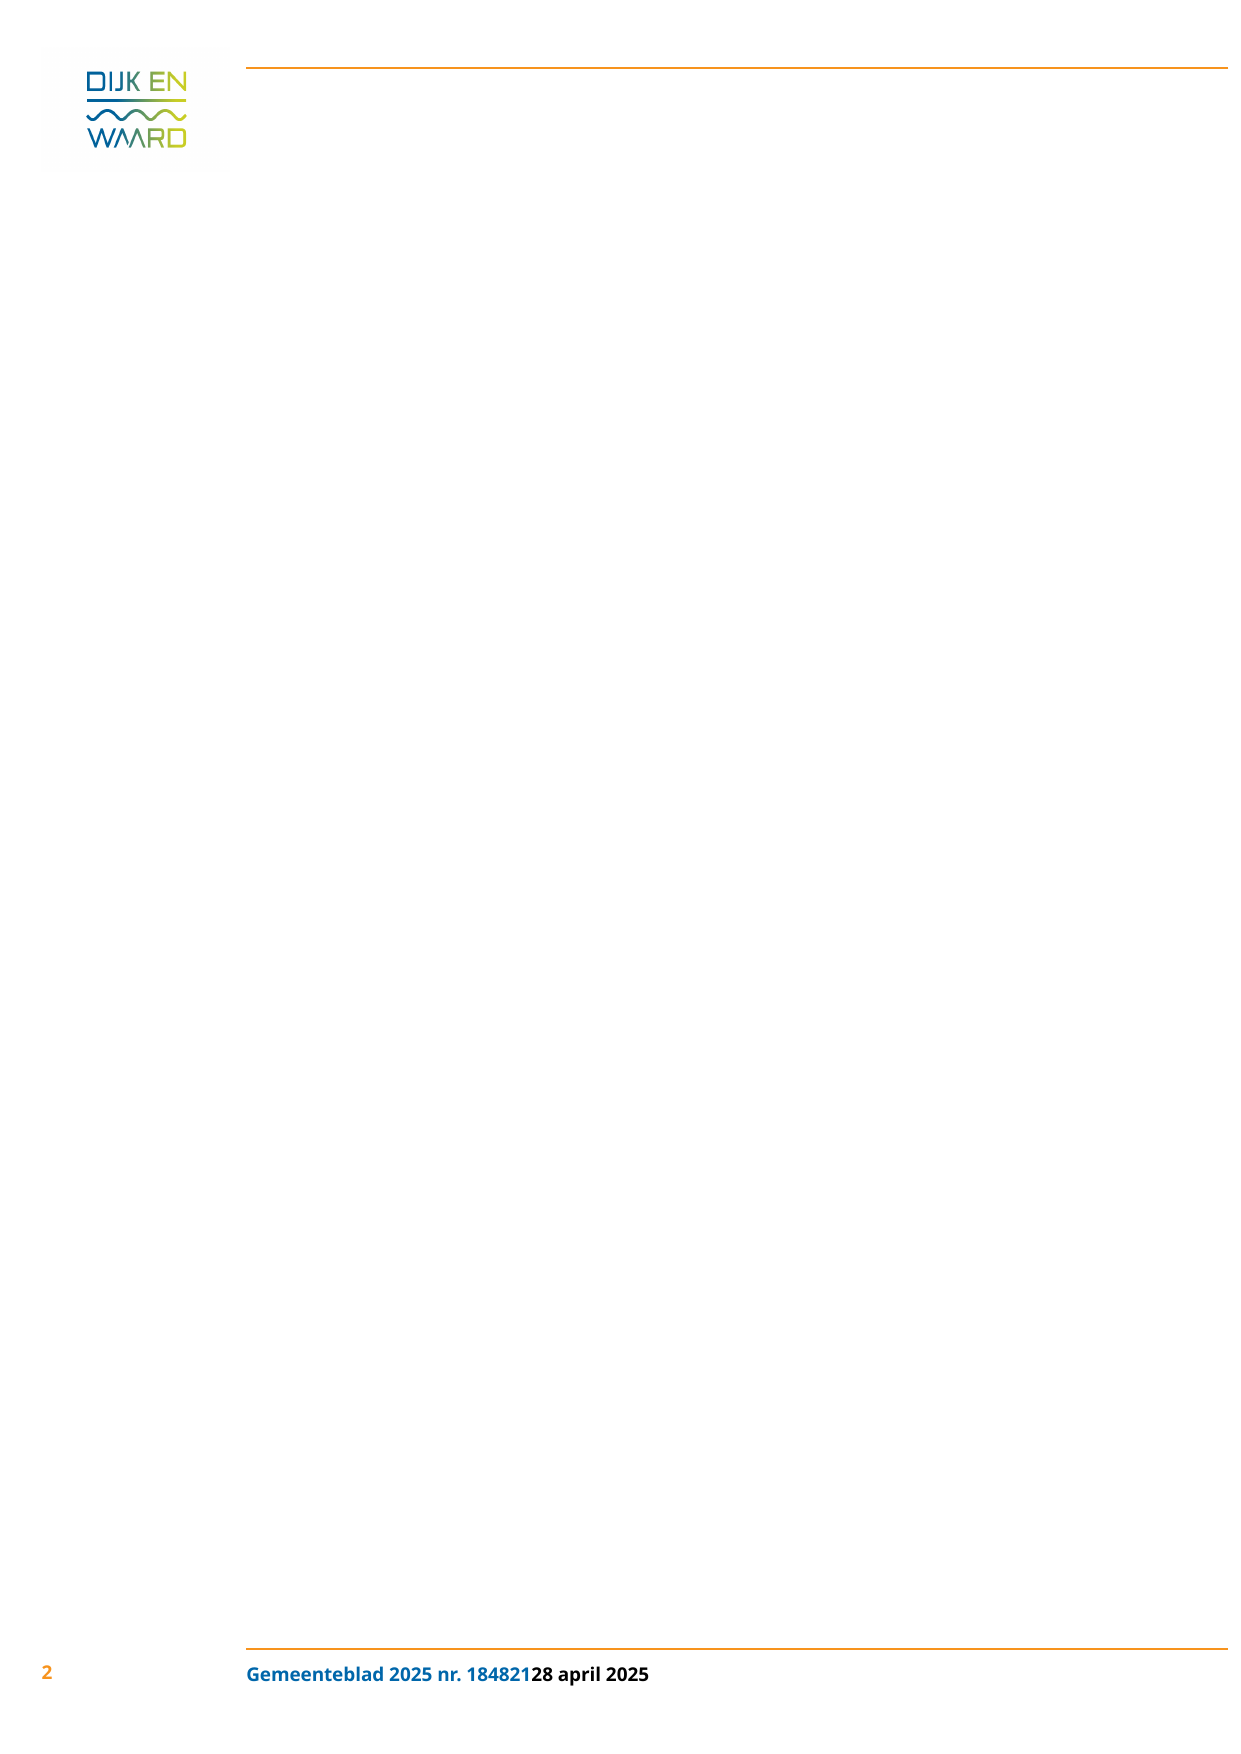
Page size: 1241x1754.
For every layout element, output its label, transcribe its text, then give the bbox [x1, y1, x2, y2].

picture [41, 47, 231, 172]
text ﻿ [248, 196, 1152, 225]
